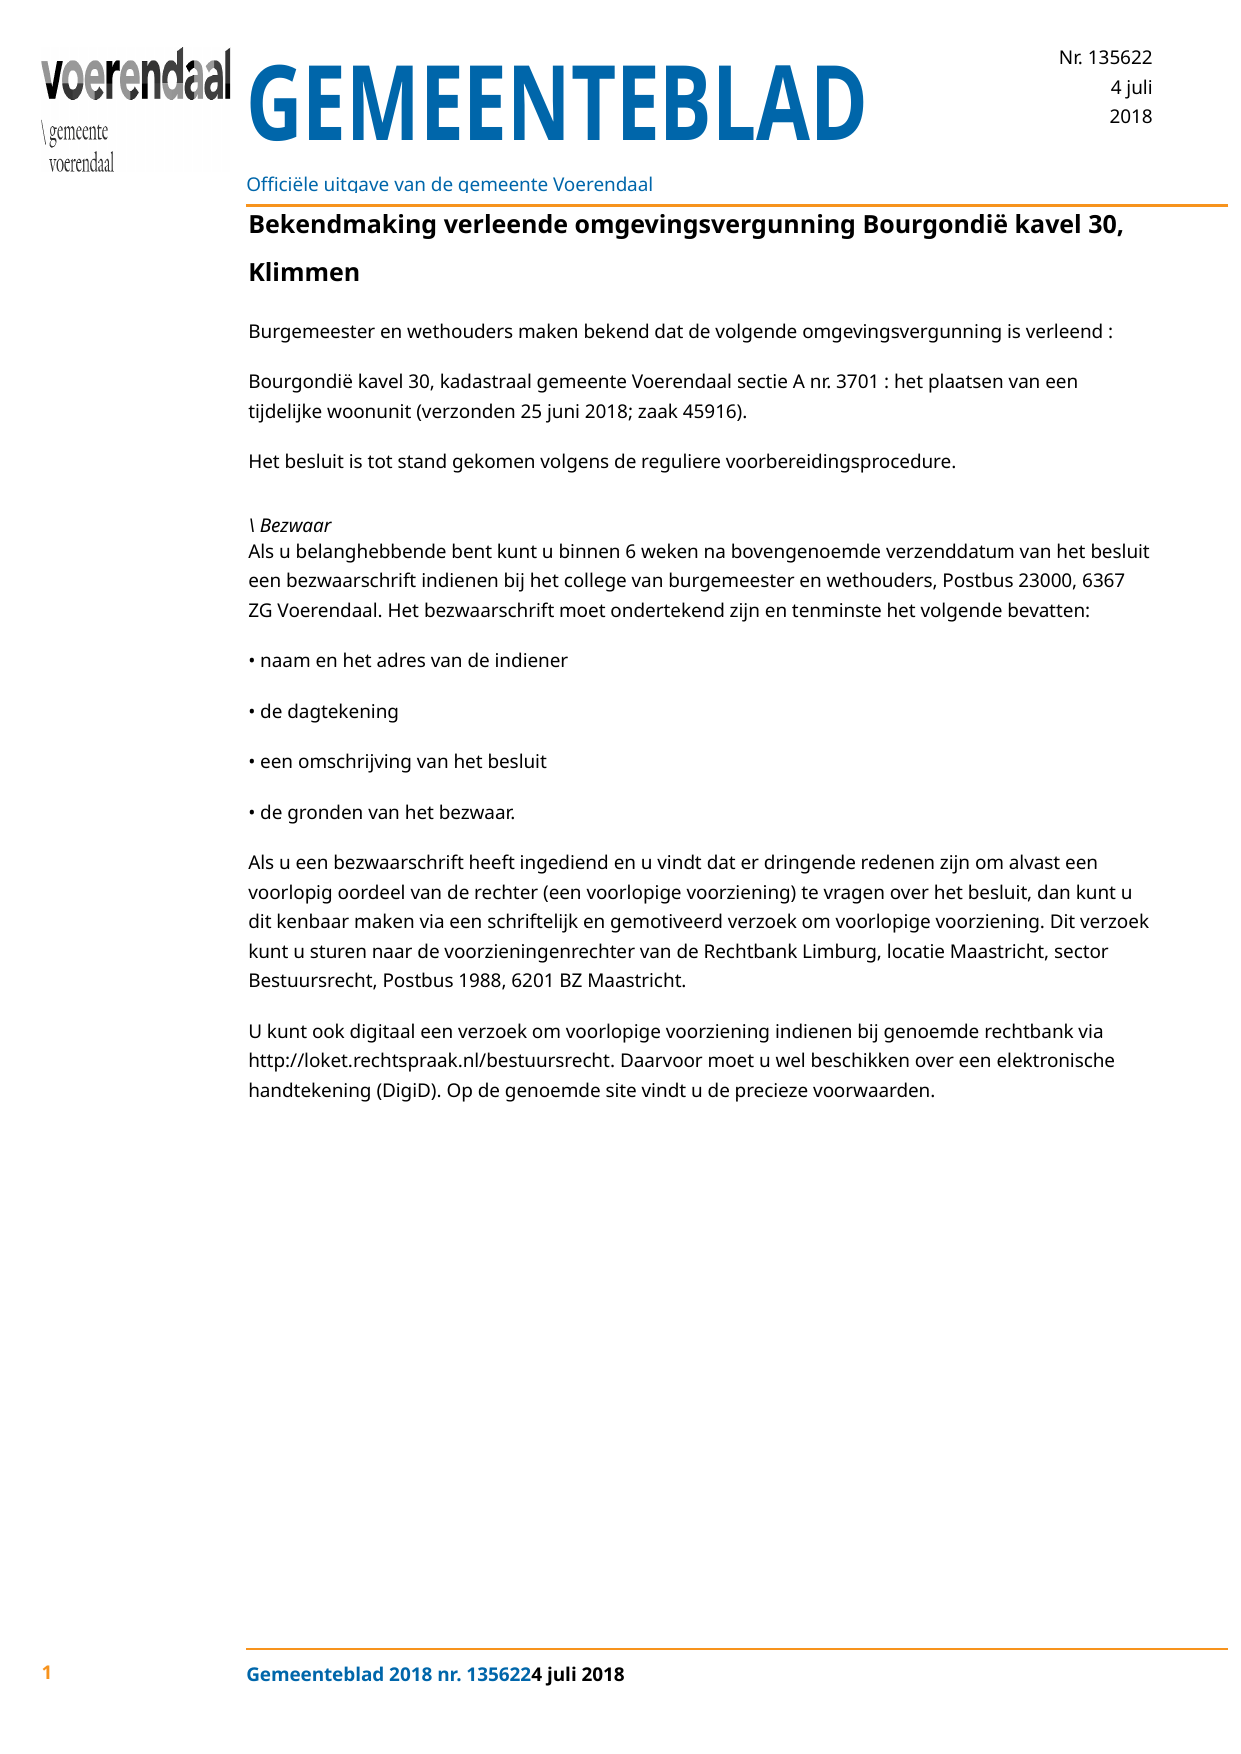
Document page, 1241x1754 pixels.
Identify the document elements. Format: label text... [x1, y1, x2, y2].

text • een omschrijving van het besluit [248, 748, 1152, 774]
picture [41, 47, 231, 172]
text Als u een bezwaarschrift heeft ingediend en u vindt dat er dringende redenen zijn om alvast een voorlopig oordeel van de rechter (een voorlopige voorziening) te vragen over het besluit, dan kunt u dit kenbaar maken via een schriftelijk en gemotiveerd verzoek om voorlopige voorziening. Dit verzoek kunt u sturen naar de voorzieningenrechter van de Rechtbank Limburg, locatie Maastricht, sector Bestuursrecht, Postbus 1988, 6201 BZ Maastricht. [248, 849, 1152, 993]
text • de dagtekening [248, 698, 1152, 724]
text Bourgondië kavel 30, kadastraal gemeente Voerendaal sectie A nr. 3701 : het plaatsen van een tijdelijke woonunit (verzonden 25 juni 2018; zaak 45916). [248, 368, 1152, 424]
text • de gronden van het bezwaar. [248, 799, 1152, 824]
text \ Bezwaar [248, 512, 1152, 538]
text Als u belanghebbende bent kunt u binnen 6 weken na bovengenoemde verzenddatum van het besluit een bezwaarschrift indienen bij het college van burgemeester en wethouders, Postbus 23000, 6367 ZG Voerendaal. Het bezwaarschrift moet ondertekend zijn en tenminste het volgende bevatten: [248, 538, 1152, 623]
text • naam en het adres van de indiener [248, 648, 1152, 673]
text Burgemeester en wethouders maken bekend dat de volgende omgevingsvergunning is verleend : [248, 318, 1152, 344]
text U kunt ook digitaal een verzoek om voorlopige voorziening indienen bij genoemde rechtbank via http://loket.rechtspraak.nl/bestuursrecht. Daarvoor moet u wel beschikken over een elektronische handtekening (DigiD). Op de genoemde site vindt u de precieze voorwaarden. [248, 1018, 1152, 1103]
text Bekendmaking verleende omgevingsvergunning Bourgondië kavel 30, Klimmen [248, 207, 1152, 288]
text Het besluit is tot stand gekomen volgens de reguliere voorbereidingsprocedure. [248, 448, 1152, 474]
